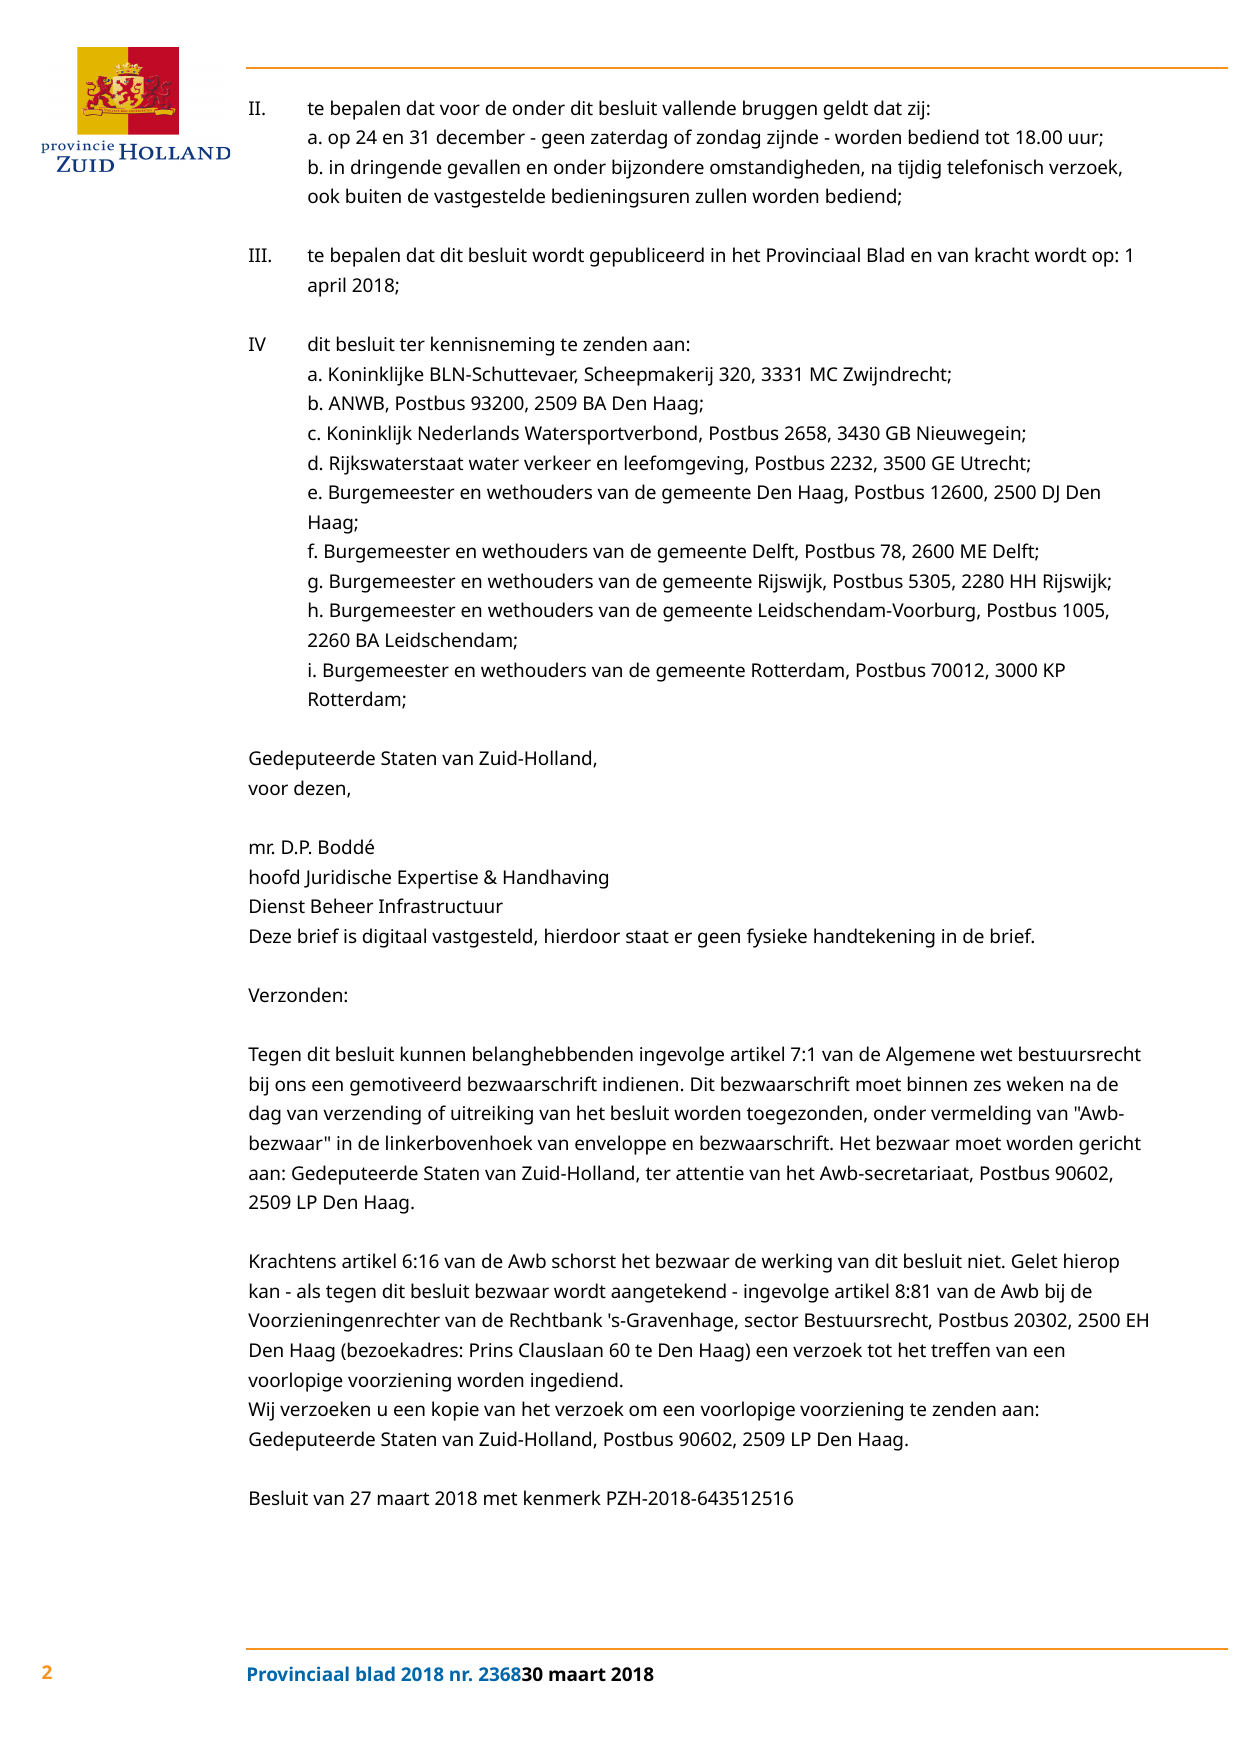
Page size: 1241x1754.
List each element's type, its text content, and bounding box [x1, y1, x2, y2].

text hoofd Juridische Expertise & Handhaving [248, 864, 1152, 890]
text Dienst Beheer Infrastructuur [248, 893, 1152, 919]
text voor dezen, [248, 775, 1152, 801]
text Verzonden: [248, 982, 1152, 1008]
list c. Koninklijk Nederlands Watersportverbond, Postbus 2658, 3430 GB Nieuwegein; [248, 420, 1152, 446]
text Deze brief is digitaal vastgesteld, hierdoor staat er geen fysieke handtekening in de brief. [248, 923, 1152, 949]
list h. Burgemeester en wethouders van de gemeente Leidschendam-Voorburg, Postbus 1005, 2260 BA Leidschendam; [248, 598, 1152, 653]
list b. ANWB, Postbus 93200, 2509 BA Den Haag; [248, 391, 1152, 416]
list e. Burgemeester en wethouders van de gemeente Den Haag, Postbus 12600, 2500 DJ Den Haag; [248, 479, 1152, 535]
list te bepalen dat dit besluit wordt gepubliceerd in het Provinciaal Blad en van kracht wordt op: 1 april 2018; [248, 243, 1152, 298]
text Gedeputeerde Staten van Zuid-Holland, [248, 746, 1152, 771]
picture [41, 47, 231, 172]
text Besluit van 27 maart 2018 met kenmerk PZH-2018-643512516 [248, 1485, 1152, 1511]
list f. Burgemeester en wethouders van de gemeente Delft, Postbus 78, 2600 ME Delft; [248, 538, 1152, 564]
list te bepalen dat voor de onder dit besluit vallende bruggen geldt dat zij: [248, 95, 1152, 121]
list i. Burgemeester en wethouders van de gemeente Rotterdam, Postbus 70012, 3000 KP Rotterdam; [248, 657, 1152, 712]
text mr. D.P. Boddé [248, 834, 1152, 860]
text Wij verzoeken u een kopie van het verzoek om een voorlopige voorziening te zenden aan: Gedeputeerde Staten van Zuid-Holland, Postbus 90602, 2509 LP Den Haag. [248, 1396, 1152, 1452]
text Krachtens artikel 6:16 van de Awb schorst het bezwaar de werking van dit besluit niet. Gelet hierop kan - als tegen dit besluit bezwaar wordt aangetekend - ingevolge artikel 8:81 van de Awb bij de Voorzieningenrechter van de Rechtbank 's-Gravenhage, sector Bestuursrecht, Postbus 20302, 2500 EH Den Haag (bezoekadres: Prins Clauslaan 60 te Den Haag) een verzoek tot het treffen van een voorlopige voorziening worden ingediend. [248, 1248, 1152, 1393]
list g. Burgemeester en wethouders van de gemeente Rijswijk, Postbus 5305, 2280 HH Rijswijk; [248, 568, 1152, 594]
list a. op 24 en 31 december - geen zaterdag of zondag zijnde - worden bediend tot 18.00 uur; [248, 124, 1152, 150]
list dit besluit ter kennisneming te zenden aan: [248, 331, 1152, 357]
list b. in dringende gevallen en onder bijzondere omstandigheden, na tijdig telefonisch verzoek, ook buiten de vastgestelde bedieningsuren zullen worden bediend; [248, 154, 1152, 209]
list a. Koninklijke BLN-Schuttevaer, Scheepmakerij 320, 3331 MC Zwijndrecht; [248, 361, 1152, 387]
list d. Rijkswaterstaat water verkeer en leefomgeving, Postbus 2232, 3500 GE Utrecht; [248, 450, 1152, 476]
text Tegen dit besluit kunnen belanghebbenden ingevolge artikel 7:1 van de Algemene wet bestuursrecht bij ons een gemotiveerd bezwaarschrift indienen. Dit bezwaarschrift moet binnen zes weken na de dag van verzending of uitreiking van het besluit worden toegezonden, onder vermelding van "Awb-bezwaar" in de linkerbovenhoek van enveloppe en bezwaarschrift. Het bezwaar moet worden gericht aan: Gedeputeerde Staten van Zuid-Holland, ter attentie van het Awb-secretariaat, Postbus 90602, 2509 LP Den Haag. [248, 1041, 1152, 1215]
